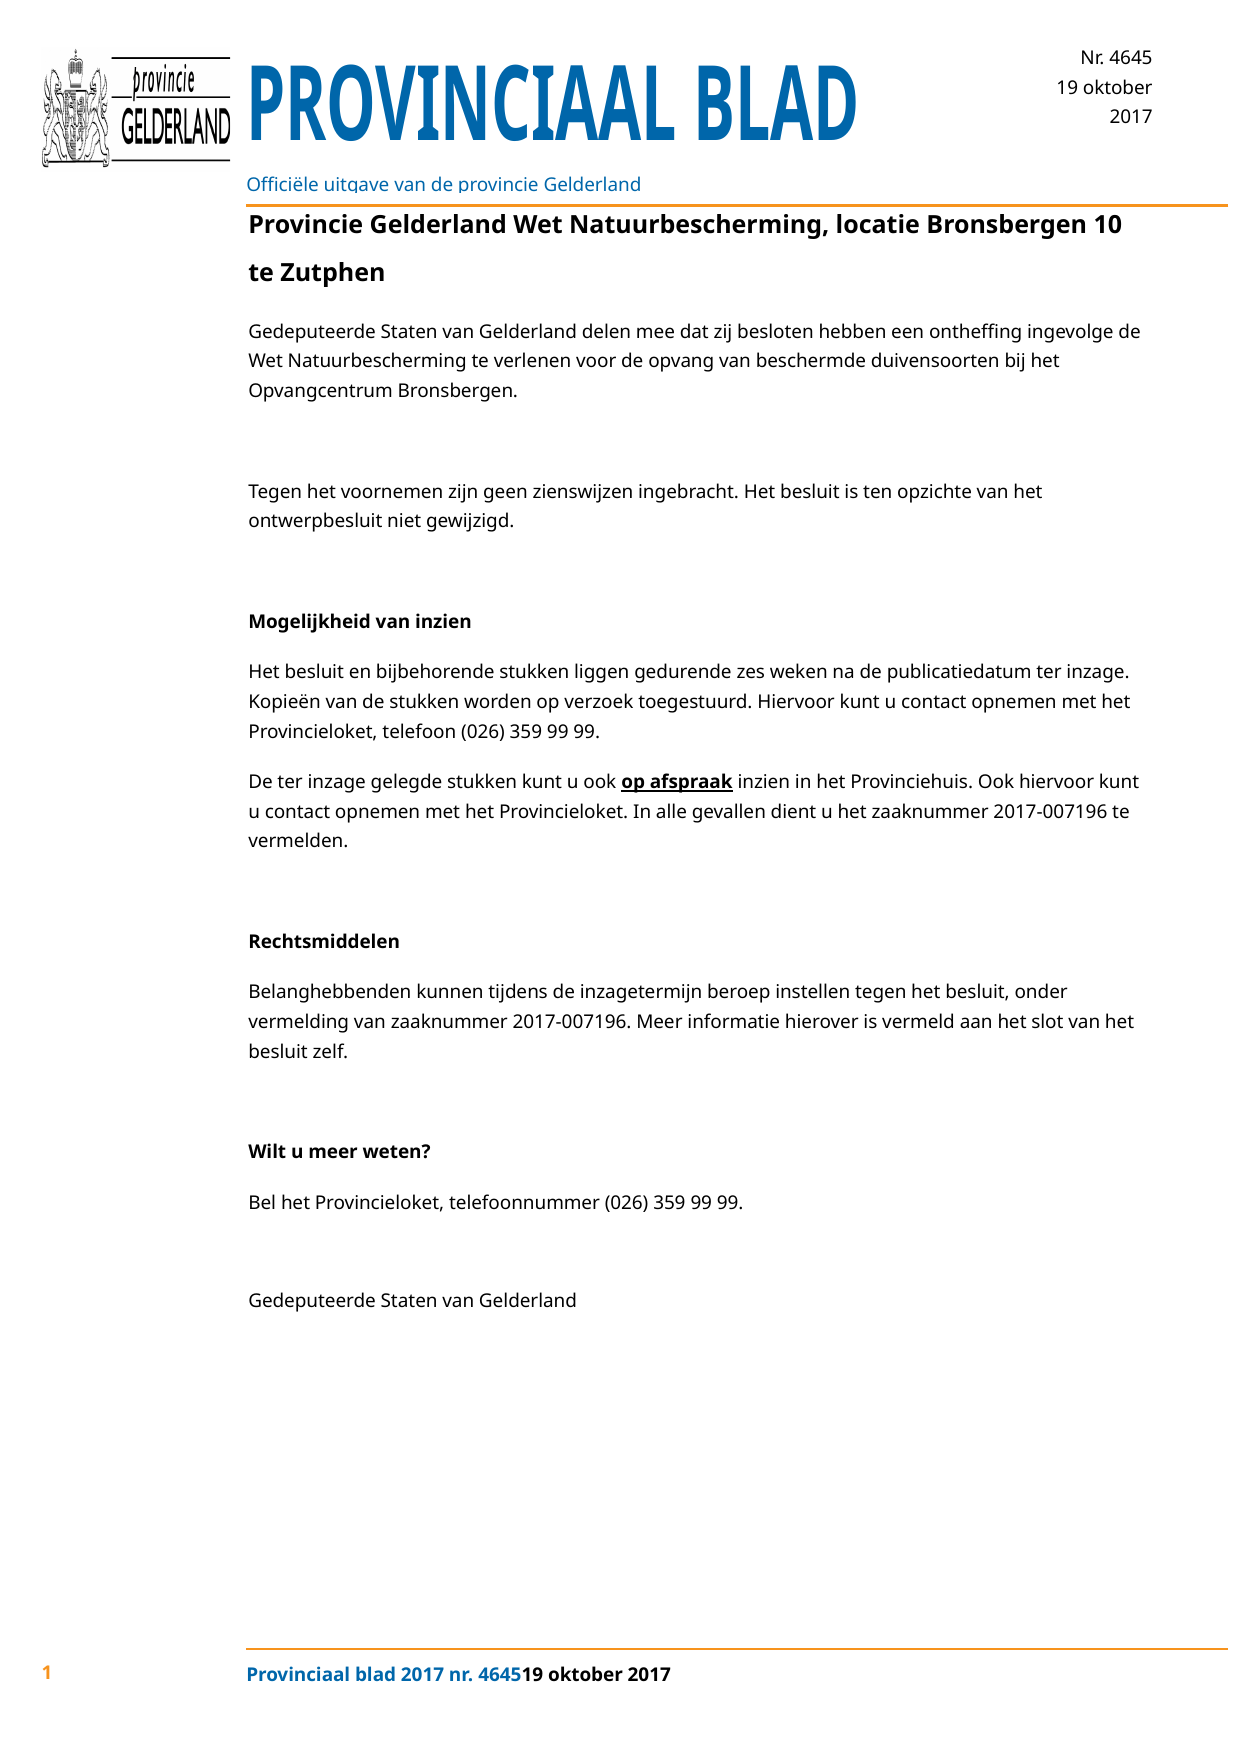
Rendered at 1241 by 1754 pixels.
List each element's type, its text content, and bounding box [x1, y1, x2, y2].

text Gedeputeerde Staten van Gelderland delen mee dat zij besloten hebben een ontheffing ingevolge de Wet Natuurbescherming te verlenen voor de opvang van beschermde duivensoorten bij het Opvangcentrum Bronsbergen. [248, 318, 1152, 403]
picture [41, 47, 231, 172]
text Mogelijkheid van inzien [248, 608, 1152, 634]
text Gedeputeerde Staten van Gelderland [248, 1287, 1152, 1313]
text De ter inzage gelegde stukken kunt u ook op afspraak inzien in het Provinciehuis. Ook hiervoor kunt u contact opnemen met het Provincieloket. In alle gevallen dient u het zaaknummer 2017-007196 te vermelden. [248, 768, 1152, 853]
text Provincie Gelderland Wet Natuurbescherming, locatie Bronsbergen 10 te Zutphen [248, 207, 1152, 288]
text Belanghebbenden kunnen tijdens de inzagetermijn beroep instellen tegen het besluit, onder vermelding van zaaknummer 2017-007196. Meer informatie hierover is vermeld aan het slot van het besluit zelf. [248, 979, 1152, 1064]
text Rechtsmiddelen [248, 928, 1152, 954]
text Het besluit en bijbehorende stukken liggen gedurende zes weken na de publicatiedatum ter inzage. Kopieën van de stukken worden op verzoek toegestuurd. Hiervoor kunt u contact opnemen met het Provincieloket, telefoon (026) 359 99 99. [248, 659, 1152, 744]
text Tegen het voornemen zijn geen zienswijzen ingebracht. Het besluit is ten opzichte van het ontwerpbesluit niet gewijzigd. [248, 478, 1152, 533]
text Bel het Provincieloket, telefoonnummer (026) 359 99 99. [248, 1189, 1152, 1215]
text Wilt u meer weten? [248, 1139, 1152, 1164]
